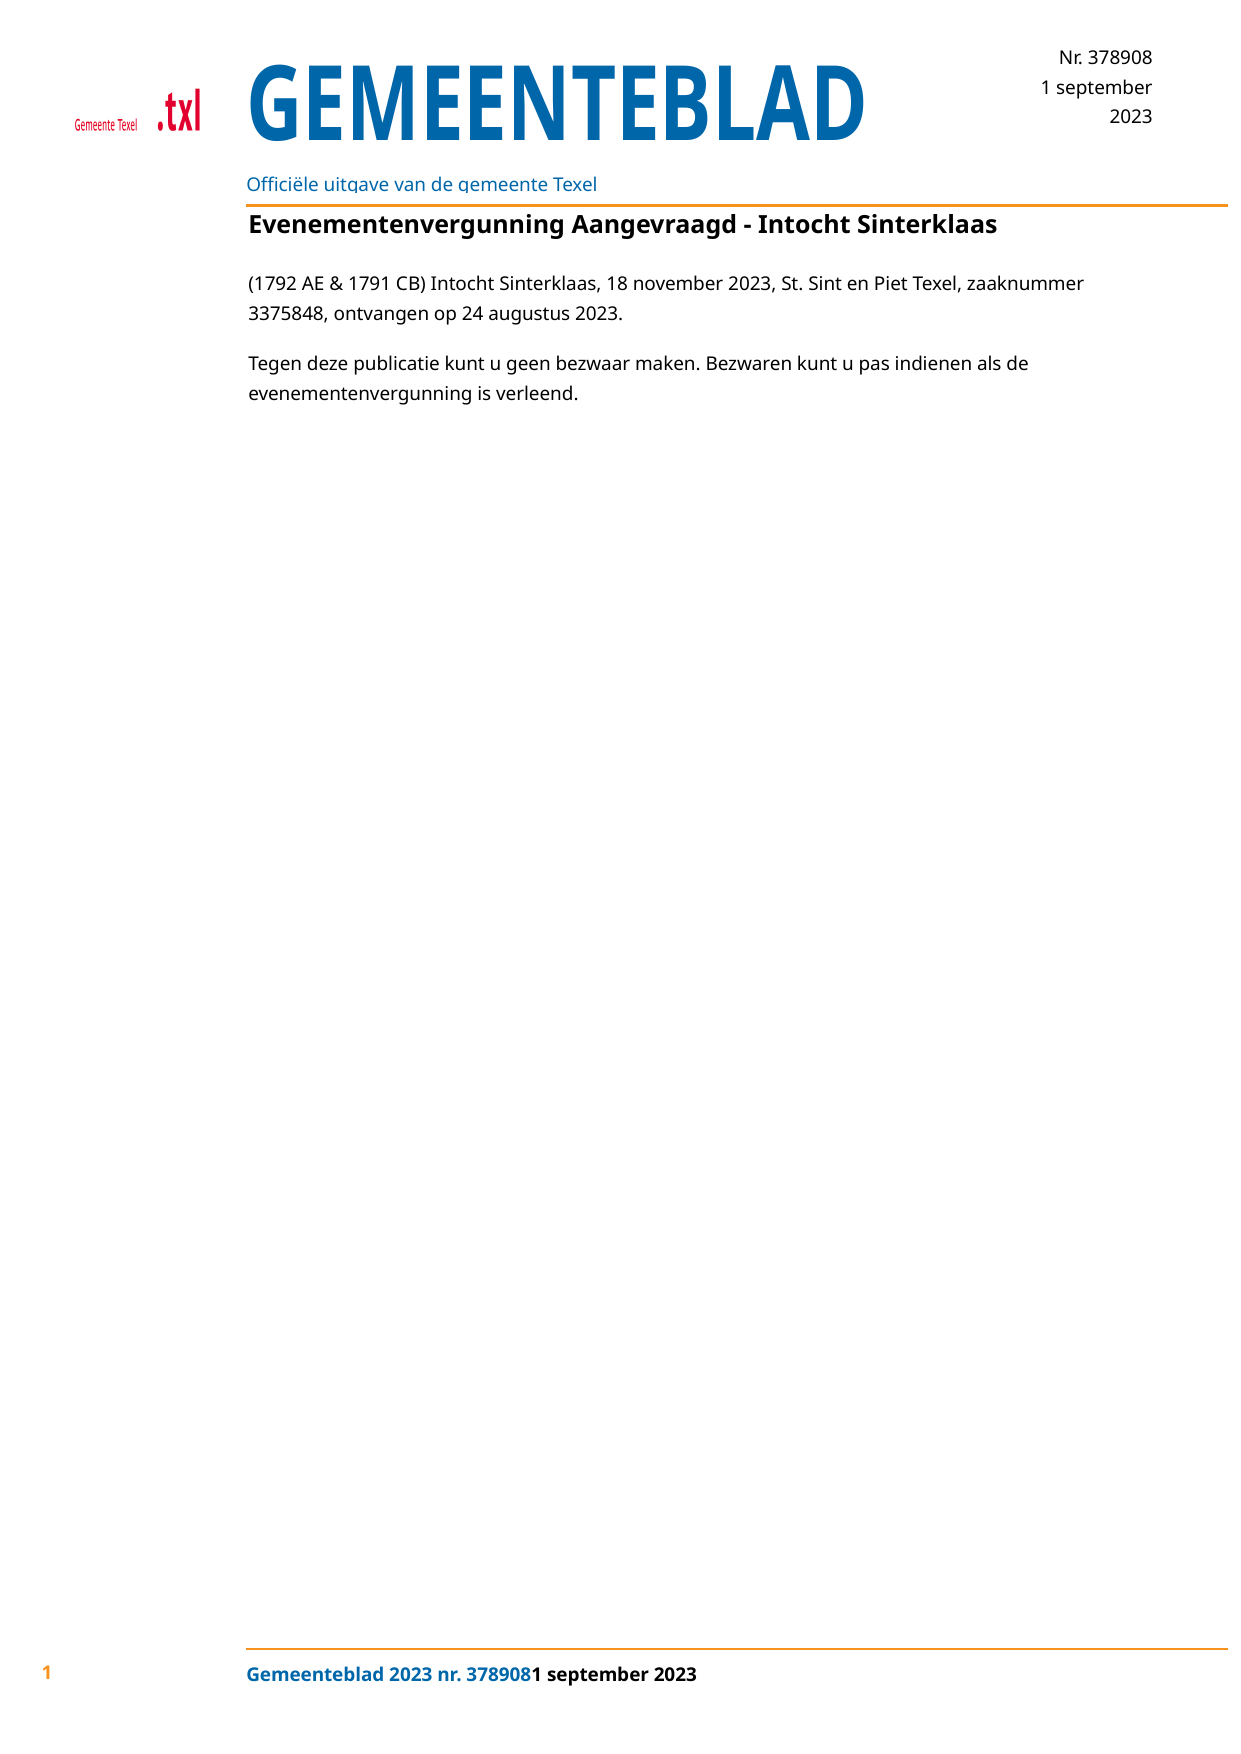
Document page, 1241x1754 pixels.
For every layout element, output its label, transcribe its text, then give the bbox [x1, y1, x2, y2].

picture [41, 47, 231, 172]
text (1792 AE & 1791 CB) Intocht Sinterklaas, 18 november 2023, St. Sint en Piet Texel, zaaknummer 3375848, ontvangen op 24 augustus 2023. [248, 270, 1152, 326]
text Evenementenvergunning Aangevraagd - Intocht Sinterklaas [248, 207, 1152, 241]
text Tegen deze publicatie kunt u geen bezwaar maken. Bezwaren kunt u pas indienen als de evenementenvergunning is verleend. [248, 350, 1152, 406]
